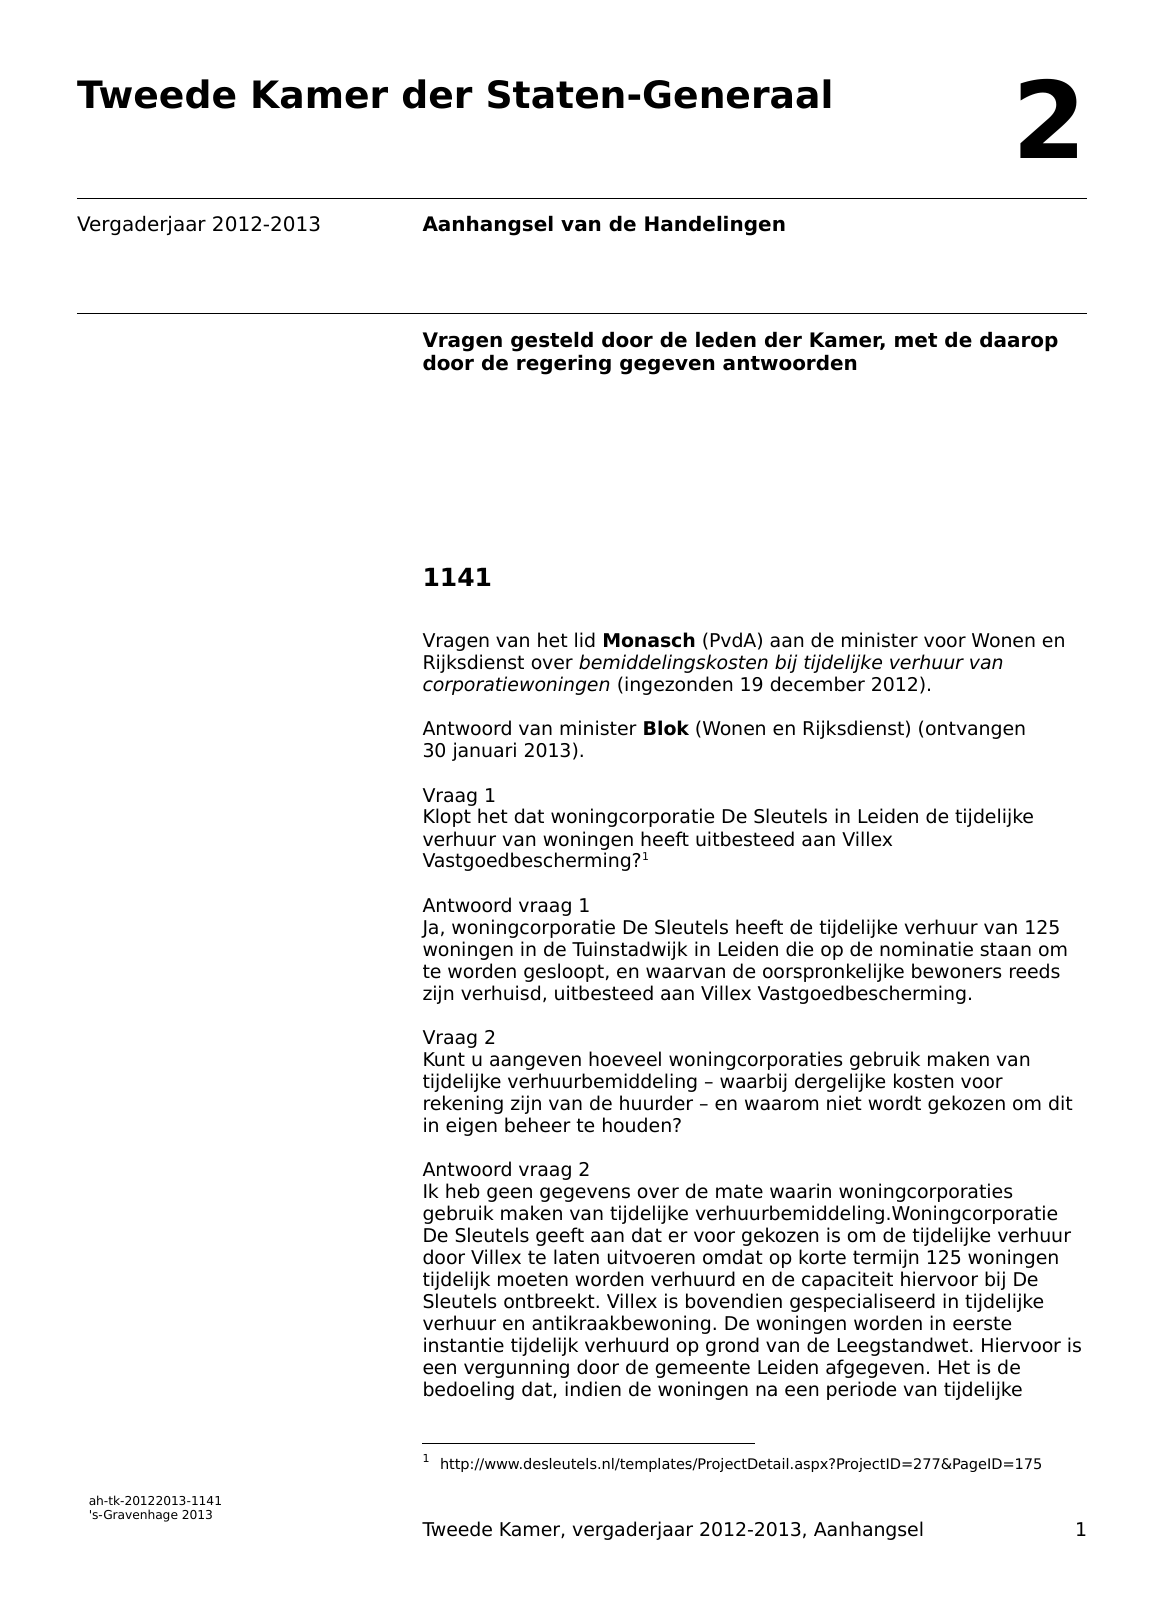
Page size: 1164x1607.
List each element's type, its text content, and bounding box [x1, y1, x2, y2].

text Vraag 2 [422, 1027, 1087, 1049]
table_cell [77, 314, 422, 375]
text 1141 [422, 563, 1087, 592]
text 's-Gravenhage 2013 [88, 1508, 323, 1522]
text ah-tk-20122013-1141 [88, 1494, 323, 1508]
table_header 2 [886, 59, 1087, 198]
text Vragen van het lid Monasch (PvdA) aan de minister voor Wonen en Rijksdienst over bemiddelingskosten bij tijdelijke verhuur van corporatiewoningen (ingezonden 19 december 2012). [422, 630, 1087, 696]
text http://www.desleutels.nl/templates/ProjectDetail.aspx?ProjectID=277&PageID=175 [422, 1452, 1087, 1474]
table_cell Vragen gesteld door de leden der Kamer, met de daarop door de regering gegeven antwoorden [422, 314, 1087, 375]
text Ik heb geen gegevens over de mate waarin woningcorporaties gebruik maken van tijdelijke verhuurbemiddeling.Woningcorporatie De Sleutels geeft aan dat er voor gekozen is om de tijdelijke verhuur door Villex te laten uitvoeren omdat op korte termijn 125 woningen tijdelijk moeten worden verhuurd en de capaciteit hiervoor bij De Sleutels ontbreekt. Villex is bovendien gespecialiseerd in tijdelijke verhuur en antikraakbewoning. De woningen worden in eerste instantie tijdelijk verhuurd op grond van de Leegstandwet. Hiervoor is een vergunning door de gemeente Leiden afgegeven. Het is de bedoeling dat, indien de woningen na een periode van tijdelijke [422, 1181, 1087, 1401]
table_cell Aanhangsel van de Handelingen [422, 199, 1087, 313]
text Ja, woningcorporatie De Sleutels heeft de tijdelijke verhuur van 125 woningen in de Tuinstadwijk in Leiden die op de nominatie staan om te worden gesloopt, en waarvan de oorspronkelijke bewoners reeds zijn verhuisd, uitbesteed aan Villex Vastgoedbescherming. [422, 917, 1087, 1004]
text Vraag 1 [422, 784, 1087, 806]
text Kunt u aangeven hoeveel woningcorporaties gebruik maken van tijdelijke verhuurbemiddeling – waarbij dergelijke kosten voor rekening zijn van de huurder – en waarom niet wordt gekozen om dit in eigen beheer te houden? [422, 1049, 1087, 1137]
table_header Tweede Kamer der Staten-Generaal [77, 59, 886, 198]
text Antwoord van minister Blok (Wonen en Rijksdienst) (ontvangen 30 januari 2013). [422, 718, 1087, 762]
text Antwoord vraag 2 [422, 1159, 1087, 1181]
text Antwoord vraag 1 [422, 894, 1087, 917]
text Klopt het dat woningcorporatie De Sleutels in Leiden de tijdelijke verhuur van woningen heeft uitbesteed aan Villex Vastgoedbescherming? [422, 806, 1087, 872]
table_cell Vergaderjaar 2012-2013 [77, 199, 422, 313]
